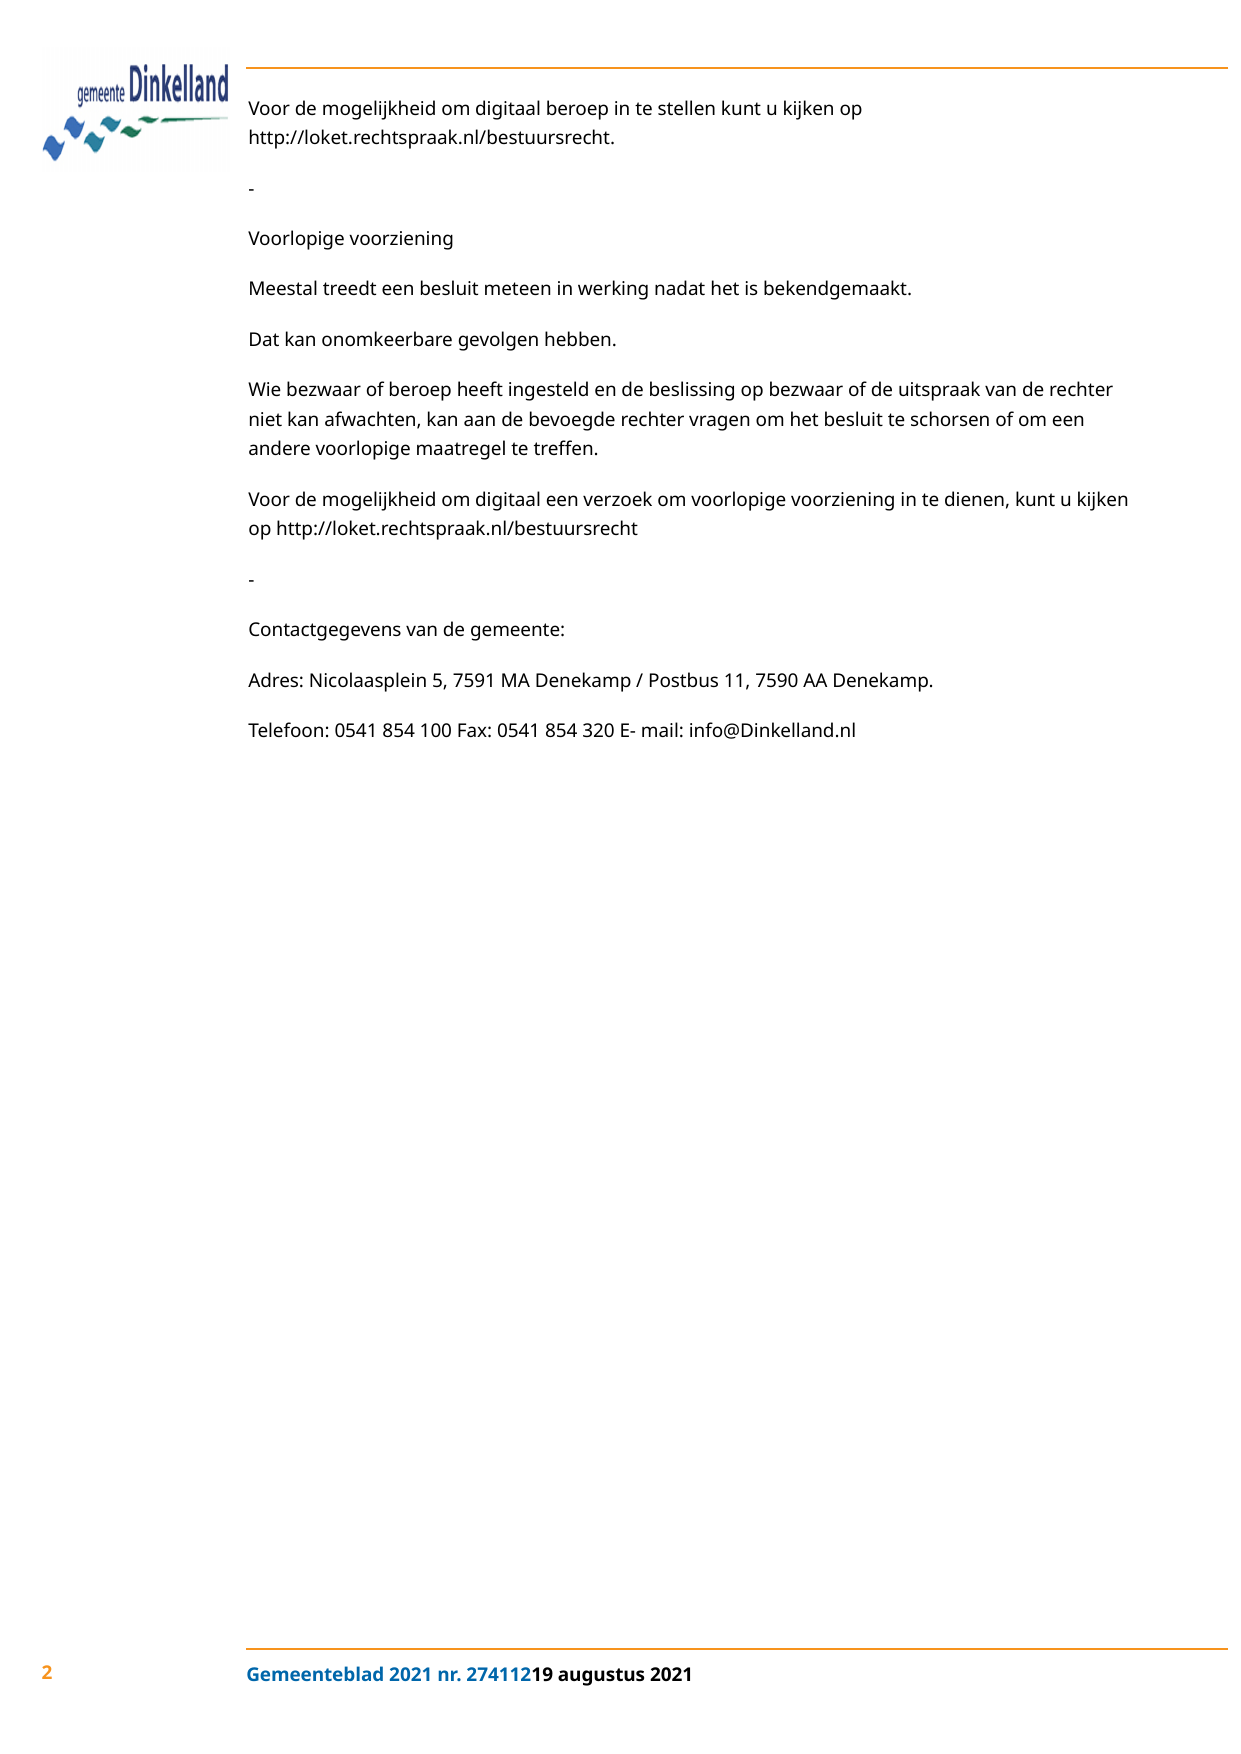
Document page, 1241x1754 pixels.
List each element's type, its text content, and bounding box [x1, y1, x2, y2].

text Voor de mogelijkheid om digitaal beroep in te stellen kunt u kijken op http://loket.rechtspraak.nl/bestuursrecht. [248, 95, 1152, 150]
text Wie bezwaar of beroep heeft ingesteld en de beslissing op bezwaar of de uitspraak van de rechter niet kan afwachten, kan aan de bevoegde rechter vragen om het besluit te schorsen of om een andere voorlopige maatregel te treffen. [248, 376, 1152, 461]
text Contactgegevens van de gemeente: [248, 616, 1152, 642]
text - [248, 175, 1152, 201]
text Voor de mogelijkheid om digitaal een verzoek om voorlopige voorziening in te dienen, kunt u kijken op http://loket.rechtspraak.nl/bestuursrecht [248, 486, 1152, 541]
text Adres: Nicolaasplein 5, 7591 MA Denekamp / Postbus 11, 7590 AA Denekamp. [248, 667, 1152, 693]
text Dat kan onomkeerbare gevolgen hebben. [248, 326, 1152, 352]
text Voorlopige voorziening [248, 225, 1152, 251]
text Telefoon: 0541 854 100 Fax: 0541 854 320 E- mail: info@Dinkelland.nl [248, 717, 1152, 743]
text - [248, 566, 1152, 592]
picture [41, 47, 231, 172]
text Meestal treedt een besluit meteen in werking nadat het is bekendgemaakt. [248, 276, 1152, 301]
